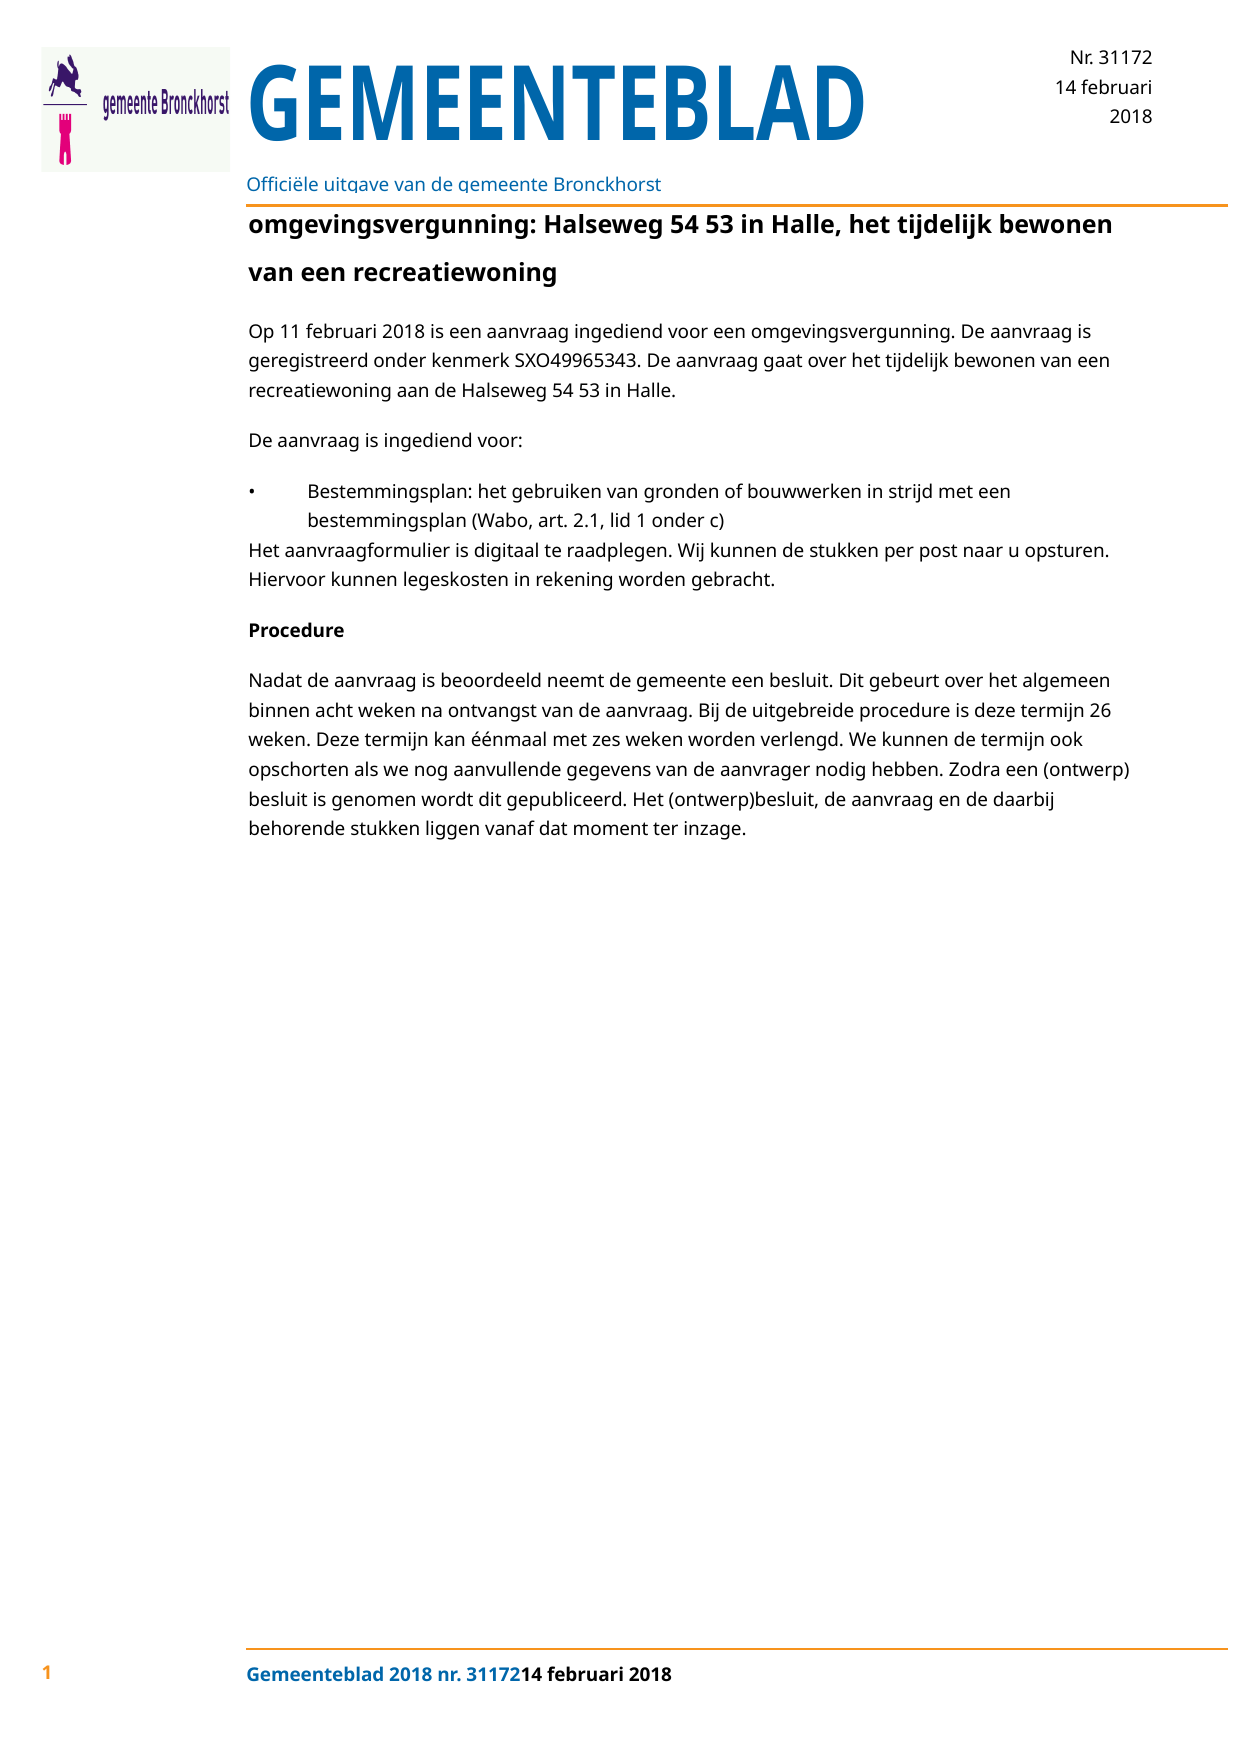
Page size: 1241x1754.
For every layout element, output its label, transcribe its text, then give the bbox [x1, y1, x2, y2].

text omgevingsvergunning: Halseweg 54 53 in Halle, het tijdelijk bewonen van een recreatiewoning [248, 207, 1152, 288]
text Procedure [248, 617, 1152, 643]
text Op 11 februari 2018 is een aanvraag ingediend voor een omgevingsvergunning. De aanvraag is geregistreerd onder kenmerk SXO49965343. De aanvraag gaat over het tijdelijk bewonen van een recreatiewoning aan de Halseweg 54 53 in Halle. [248, 318, 1152, 403]
list Bestemmingsplan: het gebruiken van gronden of bouwwerken in strijd met een bestemmingsplan (Wabo, art. 2.1, lid 1 onder c) [248, 478, 1152, 533]
text Het aanvraagformulier is digitaal te raadplegen. Wij kunnen de stukken per post naar u opsturen. Hiervoor kunnen legeskosten in rekening worden gebracht. [248, 537, 1152, 592]
text De aanvraag is ingediend voor: [248, 427, 1152, 453]
text Nadat de aanvraag is beoordeeld neemt de gemeente een besluit. Dit gebeurt over het algemeen binnen acht weken na ontvangst van de aanvraag. Bij de uitgebreide procedure is deze termijn 26 weken. Deze termijn kan éénmaal met zes weken worden verlengd. We kunnen de termijn ook opschorten als we nog aanvullende gegevens van de aanvrager nodig hebben. Zodra een (ontwerp) besluit is genomen wordt dit gepubliceerd. Het (ontwerp)besluit, de aanvraag en de daarbij behorende stukken liggen vanaf dat moment ter inzage. [248, 667, 1152, 841]
picture [41, 47, 231, 172]
